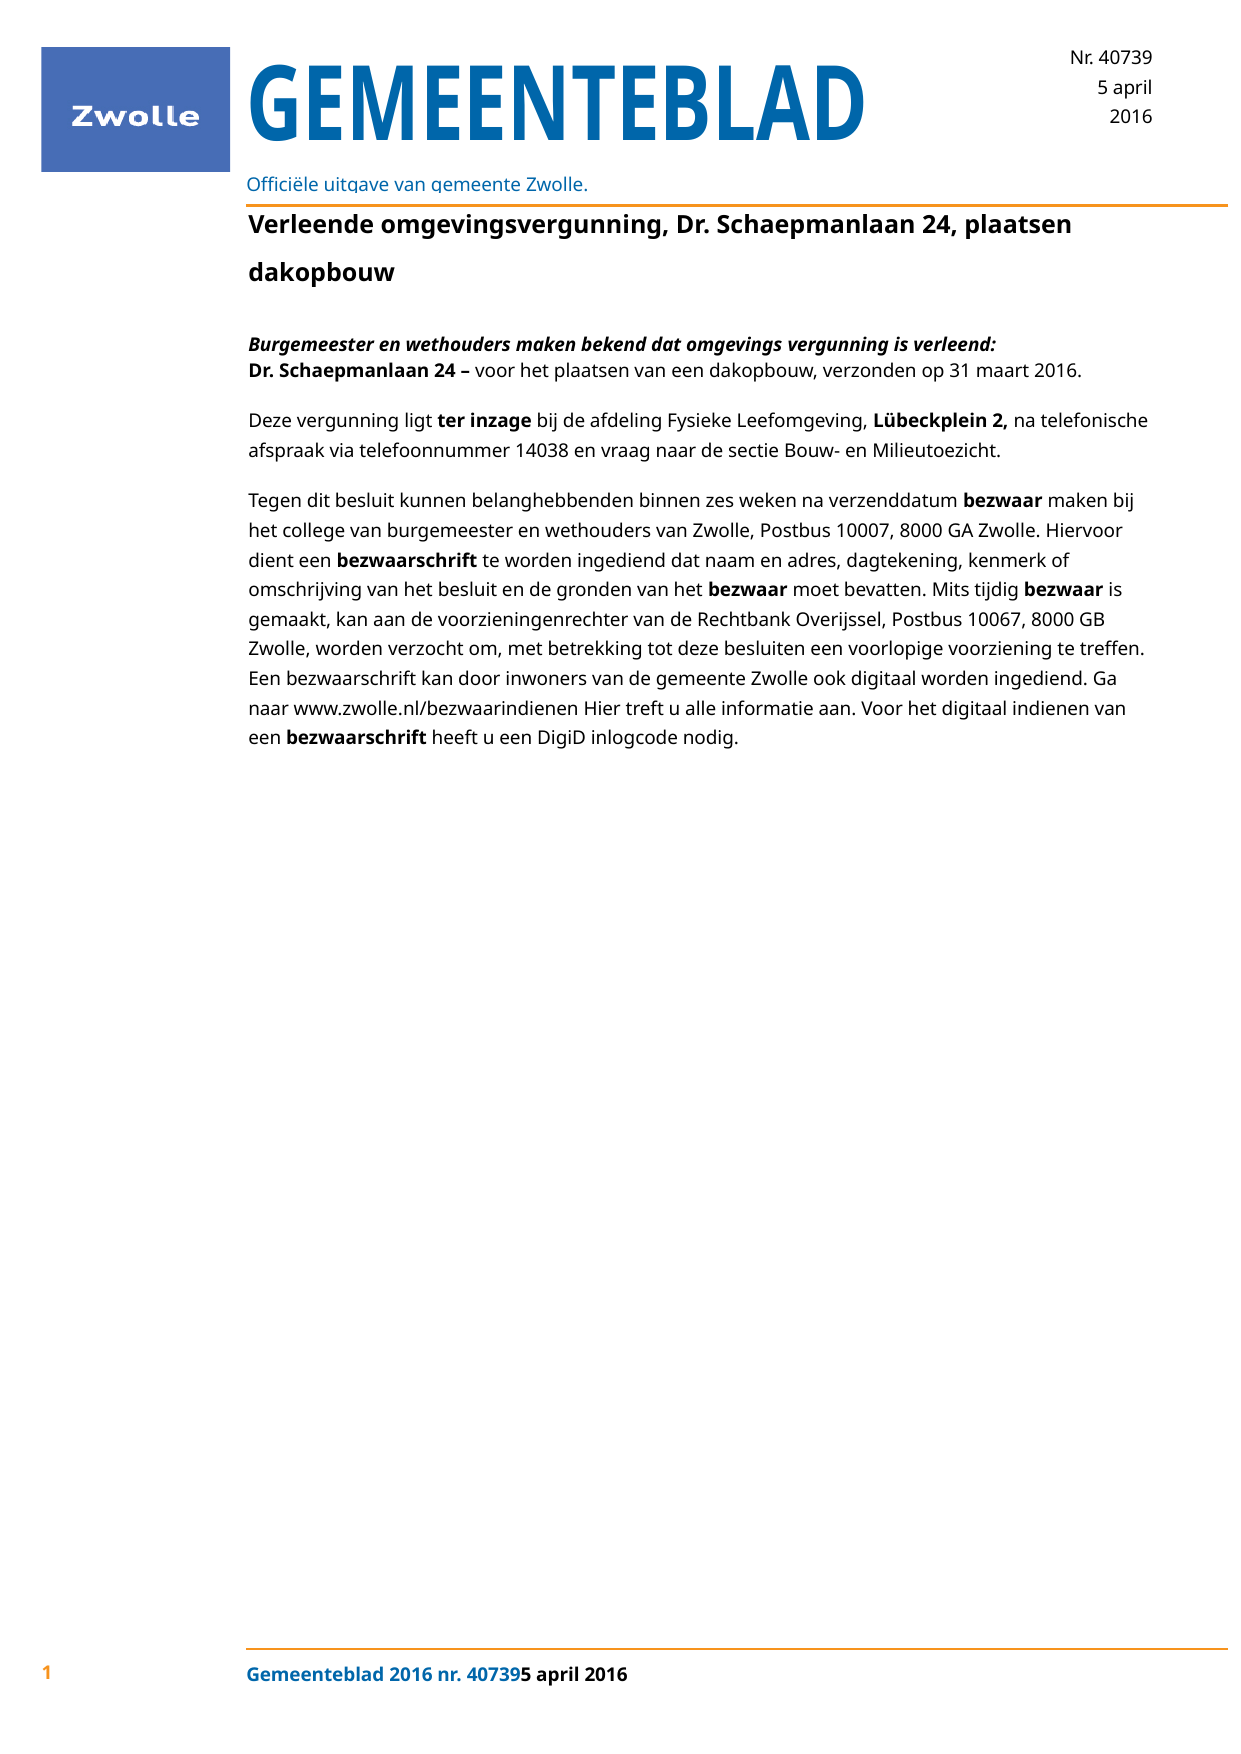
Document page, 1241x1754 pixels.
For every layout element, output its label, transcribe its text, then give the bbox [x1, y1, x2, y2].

text Tegen dit besluit kunnen belanghebbenden binnen zes weken na verzenddatum bezwaar maken bij het college van burgemeester en wethouders van Zwolle, Postbus 10007, 8000 GA Zwolle. Hiervoor dient een bezwaarschrift te worden ingediend dat naam en adres, dagtekening, kenmerk of omschrijving van het besluit en de gronden van het bezwaar moet bevatten. Mits tijdig bezwaar is gemaakt, kan aan de voorzieningenrechter van de Rechtbank Overijssel, Postbus 10067, 8000 GB Zwolle, worden verzocht om, met betrekking tot deze besluiten een voorlopige voorziening te treffen. Een bezwaarschrift kan door inwoners van de gemeente Zwolle ook digitaal worden ingediend. Ga naar www.zwolle.nl/bezwaarindienen Hier treft u alle informatie aan. Voor het digitaal indienen van een bezwaarschrift heeft u een DigiD inlogcode nodig. [248, 488, 1152, 750]
text Verleende omgevingsvergunning, Dr. Schaepmanlaan 24, plaatsen dakopbouw [248, 207, 1152, 288]
text Deze vergunning ligt ter inzage bij de afdeling Fysieke Leefomgeving, Lübeckplein 2, na telefonische afspraak via telefoonnummer 14038 en vraag naar de sectie Bouw- en Milieutoezicht. [248, 408, 1152, 463]
picture [41, 47, 231, 172]
text Burgemeester en wethouders maken bekend dat omgevings vergunning is verleend: [248, 331, 1152, 357]
text Dr. Schaepmanlaan 24 – voor het plaatsen van een dakopbouw, verzonden op 31 maart 2016. [248, 357, 1152, 383]
